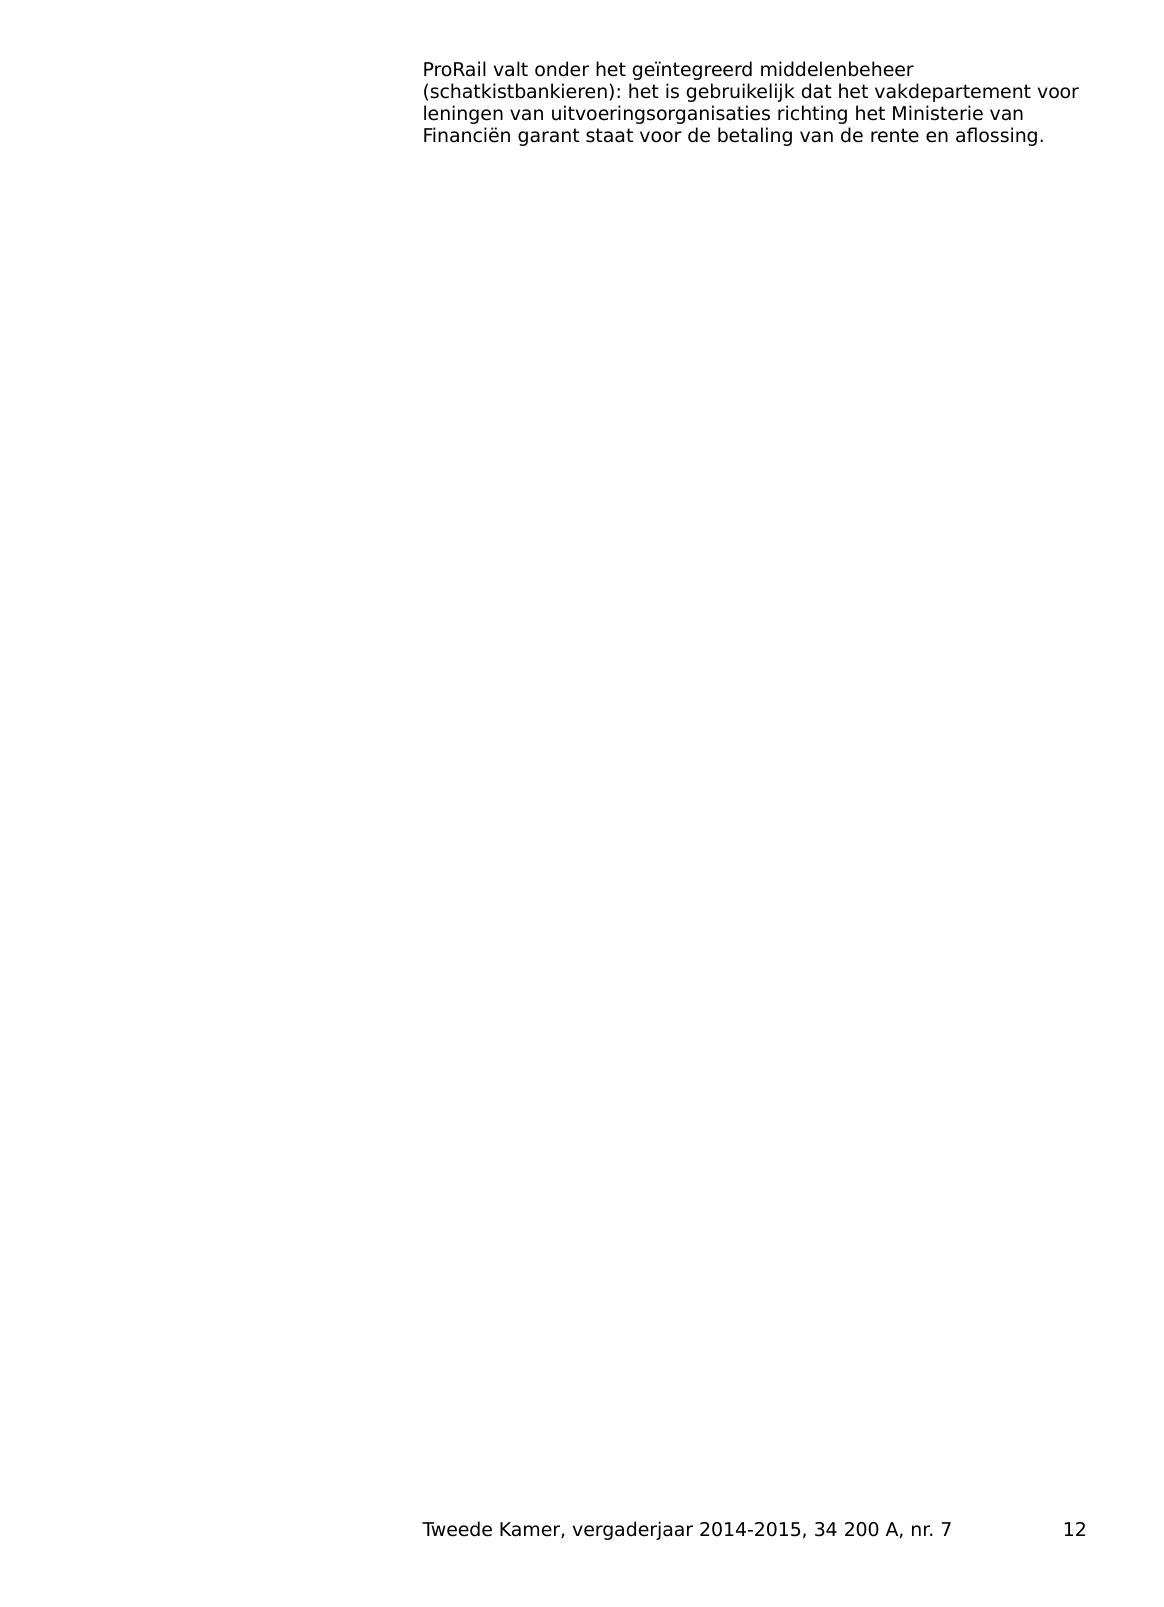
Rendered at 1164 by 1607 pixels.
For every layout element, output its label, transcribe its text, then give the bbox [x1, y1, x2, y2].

text ProRail valt onder het geïntegreerd middelenbeheer (schatkistbankieren): het is gebruikelijk dat het vakdepartement voor leningen van uitvoeringsorganisaties richting het Ministerie van Financiën garant staat voor de betaling van de rente en aflossing. [422, 59, 1087, 147]
